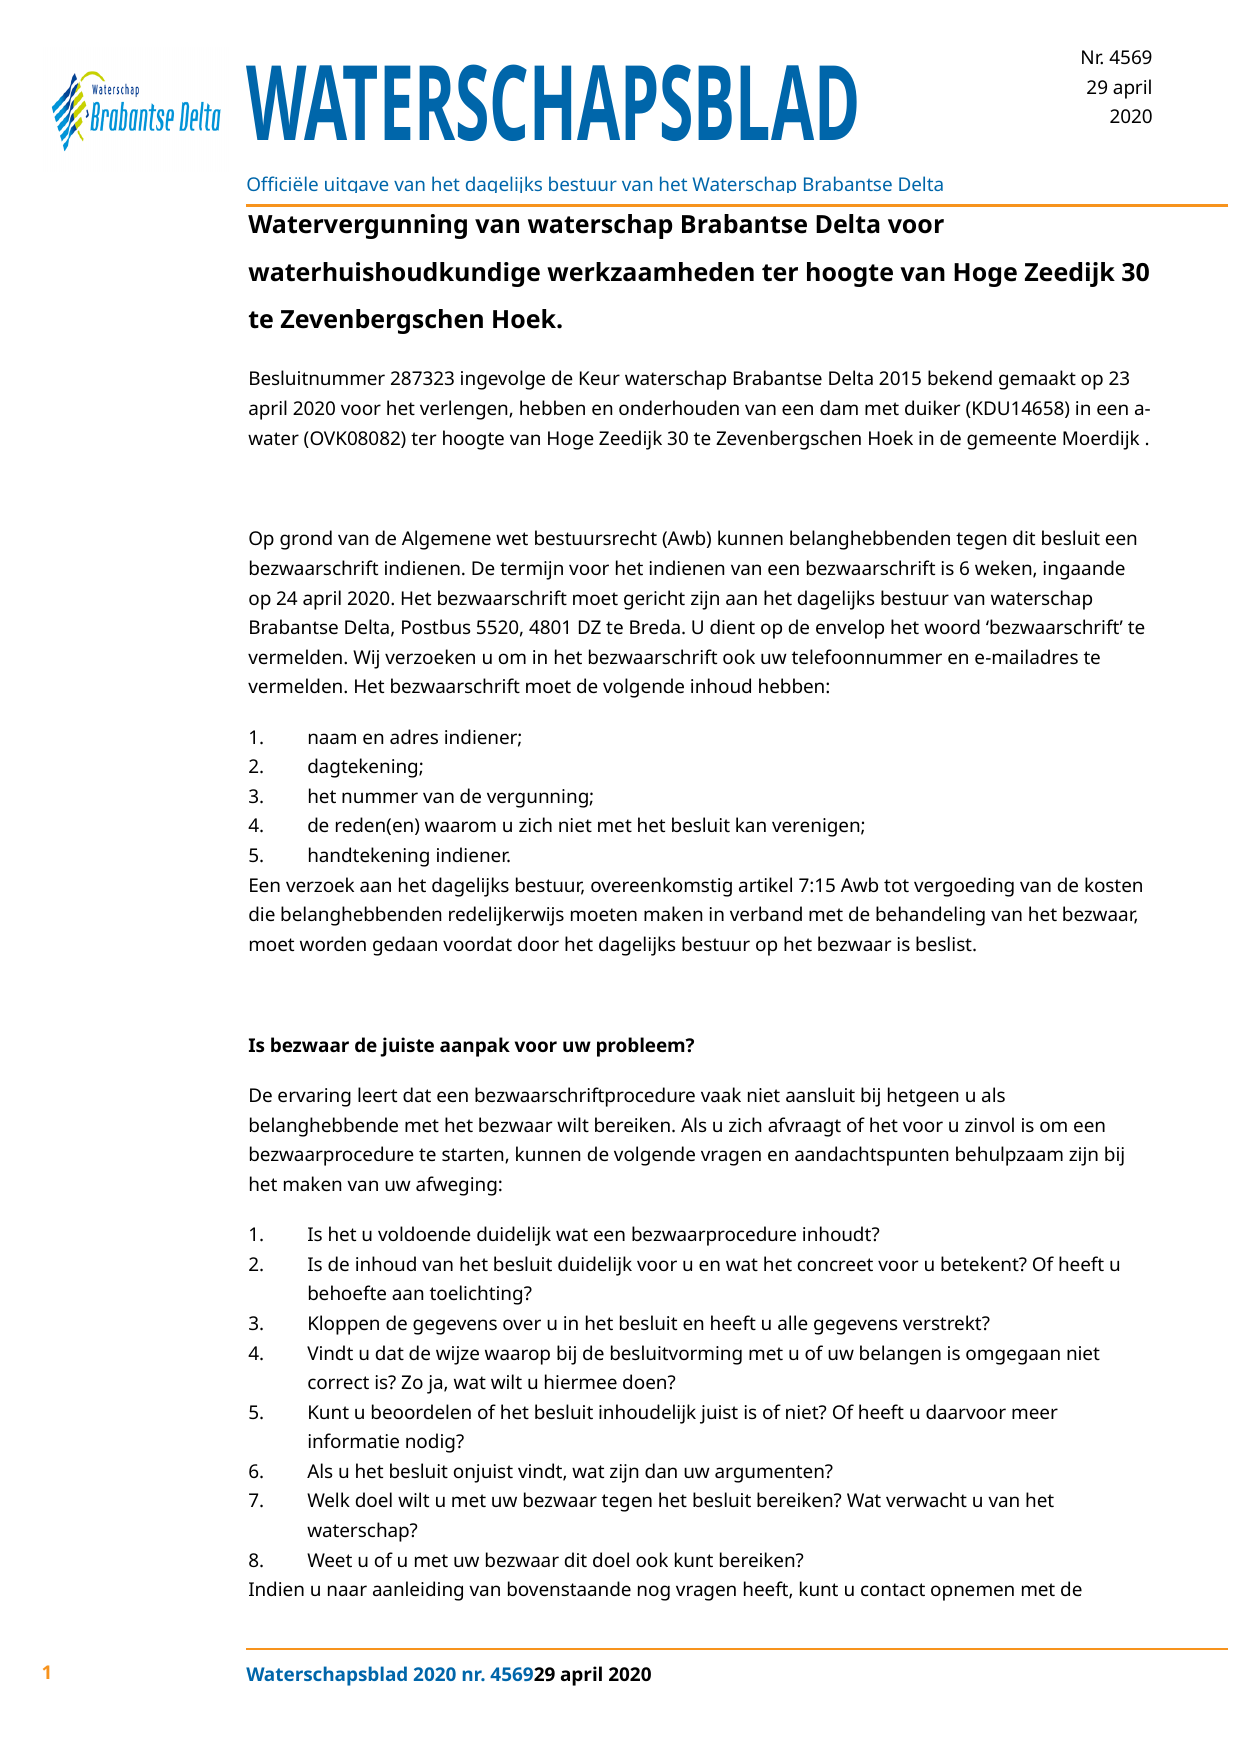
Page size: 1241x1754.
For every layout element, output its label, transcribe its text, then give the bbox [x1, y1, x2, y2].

list Welk doel wilt u met uw bezwaar tegen het besluit bereiken? Wat verwacht u van het waterschap? [248, 1488, 1152, 1543]
picture [41, 47, 231, 172]
list handtekening indiener. [248, 842, 1152, 868]
text Indien u naar aanleiding van bovenstaande nog vragen heeft, kunt u contact opnemen met de [248, 1576, 1152, 1602]
text Een verzoek aan het dagelijks bestuur, overeenkomstig artikel 7:15 Awb tot vergoeding van de kosten die belanghebbenden redelijkerwijs moeten maken in verband met de behandeling van het bezwaar, moet worden gedaan voordat door het dagelijks bestuur op het bezwaar is beslist. [248, 872, 1152, 957]
list Kloppen de gegevens over u in het besluit en heeft u alle gegevens verstrekt? [248, 1310, 1152, 1336]
list Weet u of u met uw bezwaar dit doel ook kunt bereiken? [248, 1547, 1152, 1572]
text Watervergunning van waterschap Brabantse Delta voor waterhuishoudkundige werkzaamheden ter hoogte van Hoge Zeedijk 30 te Zevenbergschen Hoek. [248, 207, 1152, 336]
text Besluitnummer 287323 ingevolge de Keur waterschap Brabantse Delta 2015 bekend gemaakt op 23 april 2020 voor het verlengen, hebben en onderhouden van een dam met duiker (KDU14658) in een a-water (OVK08082) ter hoogte van Hoge Zeedijk 30 te Zevenbergschen Hoek in de gemeente Moerdijk . [248, 366, 1152, 450]
list de reden(en) waarom u zich niet met het besluit kan verenigen; [248, 813, 1152, 838]
list naam en adres indiener; [248, 724, 1152, 749]
list Is de inhoud van het besluit duidelijk voor u en wat het concreet voor u betekent? Of heeft u behoefte aan toelichting? [248, 1251, 1152, 1306]
text Is bezwaar de juiste aanpak voor uw probleem? [248, 1032, 1152, 1057]
list het nummer van de vergunning; [248, 783, 1152, 809]
list Als u het besluit onjuist vindt, wat zijn dan uw argumenten? [248, 1458, 1152, 1484]
text Op grond van de Algemene wet bestuursrecht (Awb) kunnen belanghebbenden tegen dit besluit een bezwaarschrift indienen. De termijn voor het indienen van een bezwaarschrift is 6 weken, ingaande op 24 april 2020. Het bezwaarschrift moet gericht zijn aan het dagelijks bestuur van waterschap Brabantse Delta, Postbus 5520, 4801 DZ te Breda. U dient op de envelop het woord ‘bezwaarschrift’ te vermelden. Wij verzoeken u om in het bezwaarschrift ook uw telefoonnummer en e‑mailadres te vermelden. Het bezwaarschrift moet de volgende inhoud hebben: [248, 526, 1152, 699]
list Is het u voldoende duidelijk wat een bezwaarprocedure inhoudt? [248, 1221, 1152, 1247]
text De ervaring leert dat een bezwaarschriftprocedure vaak niet aansluit bij hetgeen u als belanghebbende met het bezwaar wilt bereiken. Als u zich afvraagt of het voor u zinvol is om een bezwaarprocedure te starten, kunnen de volgende vragen en aandachtspunten behulpzaam zijn bij het maken van uw afweging: [248, 1082, 1152, 1197]
list Vindt u dat de wijze waarop bij de besluitvorming met u of uw belangen is omgegaan niet correct is? Zo ja, wat wilt u hiermee doen? [248, 1340, 1152, 1395]
list dagtekening; [248, 753, 1152, 779]
list Kunt u beoordelen of het besluit inhoudelijk juist is of niet? Of heeft u daarvoor meer informatie nodig? [248, 1399, 1152, 1454]
